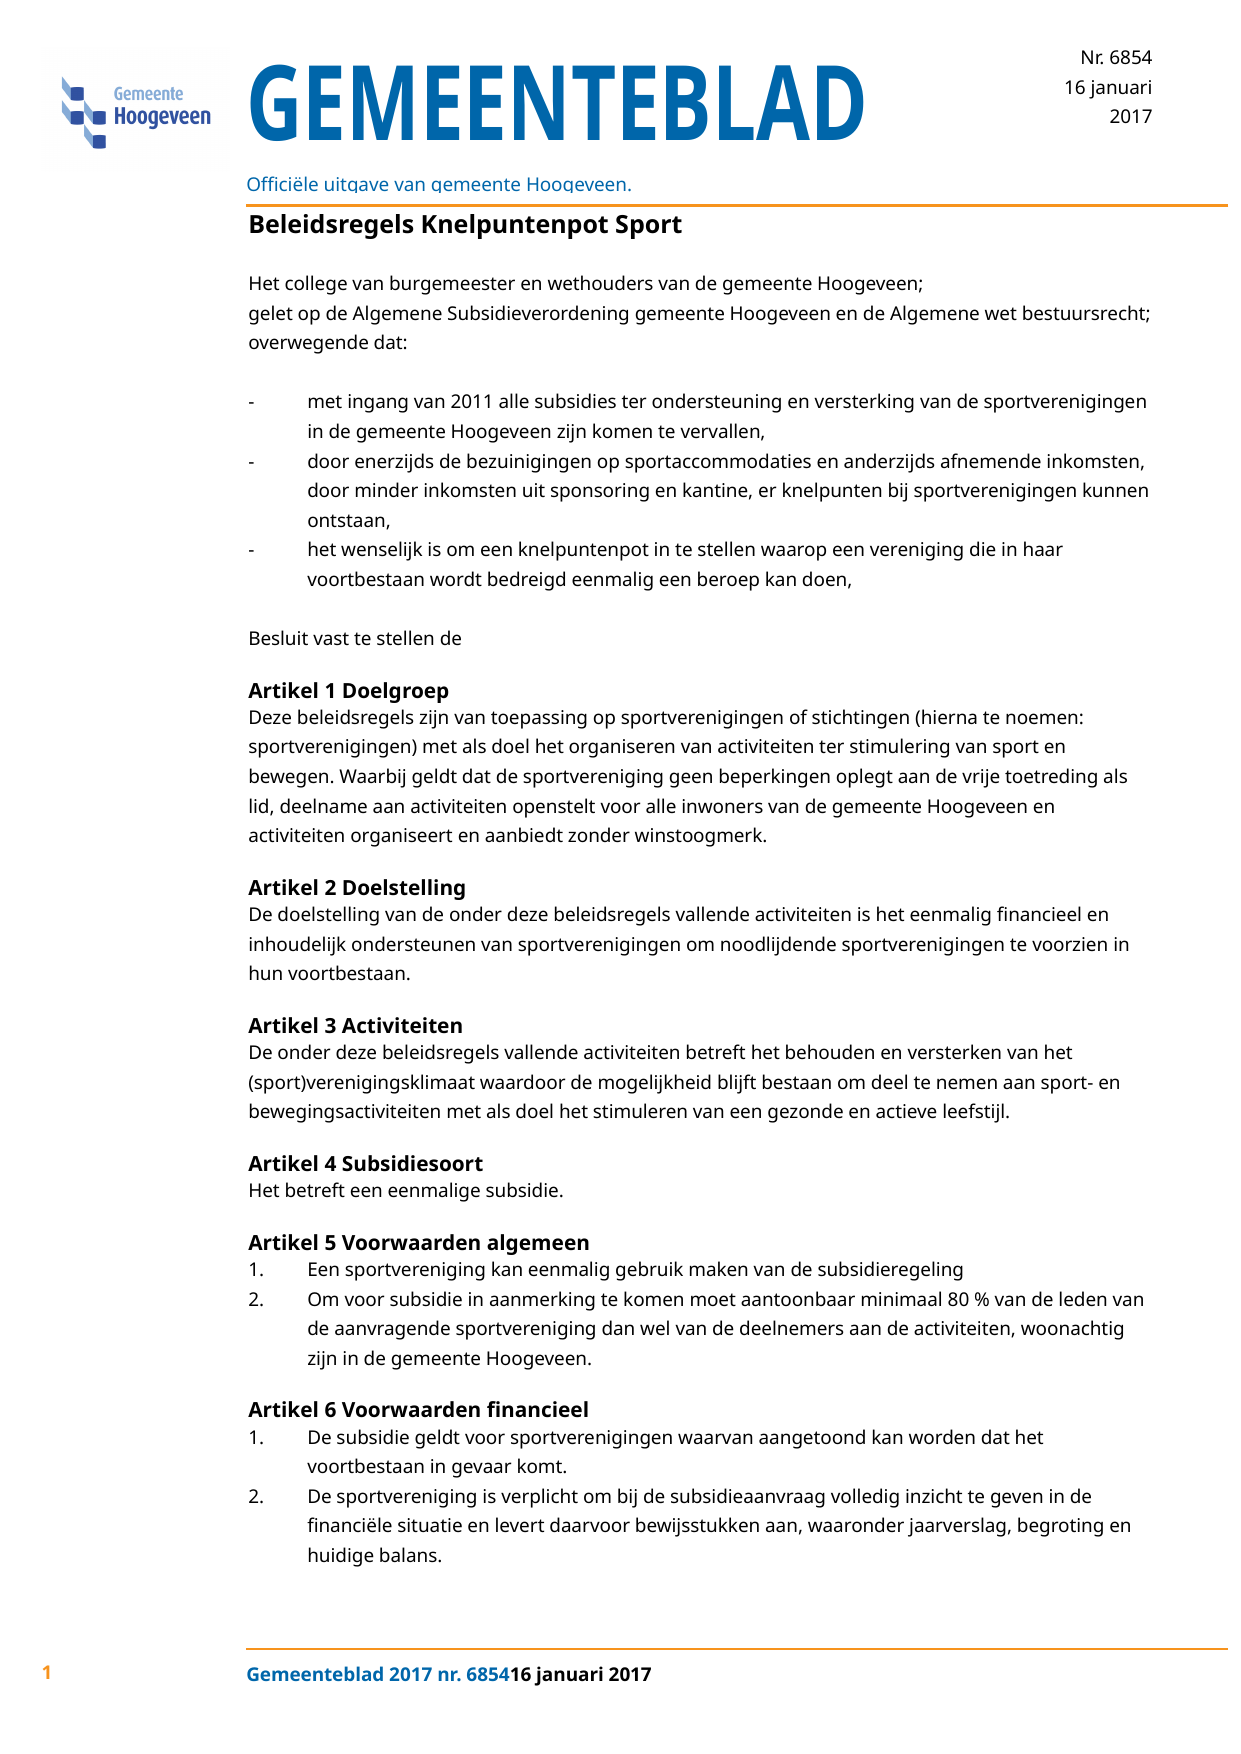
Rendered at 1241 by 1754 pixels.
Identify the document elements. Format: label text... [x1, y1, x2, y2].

text Artikel 5 Voorwaarden algemeen [248, 1228, 1152, 1256]
text Artikel 1 Doelgroep [248, 676, 1152, 704]
text Besluit vast te stellen de [248, 625, 1152, 651]
text Artikel 2 Doelstelling [248, 873, 1152, 901]
text De onder deze beleidsregels vallende activiteiten betreft het behouden en versterken van het (sport)verenigingsklimaat waardoor de mogelijkheid blijft bestaan om deel te nemen aan sport- en bewegingsactiviteiten met als doel het stimuleren van een gezonde en actieve leefstijl. [248, 1039, 1152, 1124]
text Artikel 3 Activiteiten [248, 1011, 1152, 1039]
list Een sportvereniging kan eenmalig gebruik maken van de subsidieregeling [248, 1256, 1152, 1282]
list door enerzijds de bezuinigingen op sportaccommodaties en anderzijds afnemende inkomsten, door minder inkomsten uit sponsoring en kantine, er knelpunten bij sportverenigingen kunnen ontstaan, [248, 448, 1152, 533]
list Om voor subsidie in aanmerking te komen moet aantoonbaar minimaal 80 % van de leden van de aanvragende sportvereniging dan wel van de deelnemers aan de activiteiten, woonachtig zijn in de gemeente Hoogeveen. [248, 1286, 1152, 1371]
text Het betreft een eenmalige subsidie. [248, 1177, 1152, 1203]
text gelet op de Algemene Subsidieverordening gemeente Hoogeveen en de Algemene wet bestuursrecht; [248, 300, 1152, 326]
text overwegende dat: [248, 329, 1152, 355]
text Het college van burgemeester en wethouders van de gemeente Hoogeveen; [248, 270, 1152, 296]
text Deze beleidsregels zijn van toepassing op sportverenigingen of stichtingen (hierna te noemen: sportverenigingen) met als doel het organiseren van activiteiten ter stimulering van sport en bewegen. Waarbij geldt dat de sportvereniging geen beperkingen oplegt aan de vrije toetreding als lid, deelname aan activiteiten openstelt voor alle inwoners van de gemeente Hoogeveen en activiteiten organiseert en aanbiedt zonder winstoogmerk. [248, 704, 1152, 848]
text Artikel 6 Voorwaarden financieel [248, 1395, 1152, 1424]
text Artikel 4 Subsidiesoort [248, 1149, 1152, 1177]
text De doelstelling van de onder deze beleidsregels vallende activiteiten is het eenmalig financieel en inhoudelijk ondersteunen van sportverenigingen om noodlijdende sportverenigingen te voorzien in hun voortbestaan. [248, 901, 1152, 986]
list het wenselijk is om een knelpuntenpot in te stellen waarop een vereniging die in haar voortbestaan wordt bedreigd eenmalig een beroep kan doen, [248, 537, 1152, 592]
text Beleidsregels Knelpuntenpot Sport [248, 207, 1152, 241]
list De sportvereniging is verplicht om bij de subsidieaanvraag volledig inzicht te geven in de financiële situatie en levert daarvoor bewijsstukken aan, waaronder jaarverslag, begroting en huidige balans. [248, 1483, 1152, 1568]
picture [41, 47, 231, 172]
list met ingang van 2011 alle subsidies ter ondersteuning en versterking van de sportverenigingen in de gemeente Hoogeveen zijn komen te vervallen, [248, 389, 1152, 444]
list De subsidie geldt voor sportverenigingen waarvan aangetoond kan worden dat het voortbestaan in gevaar komt. [248, 1424, 1152, 1479]
